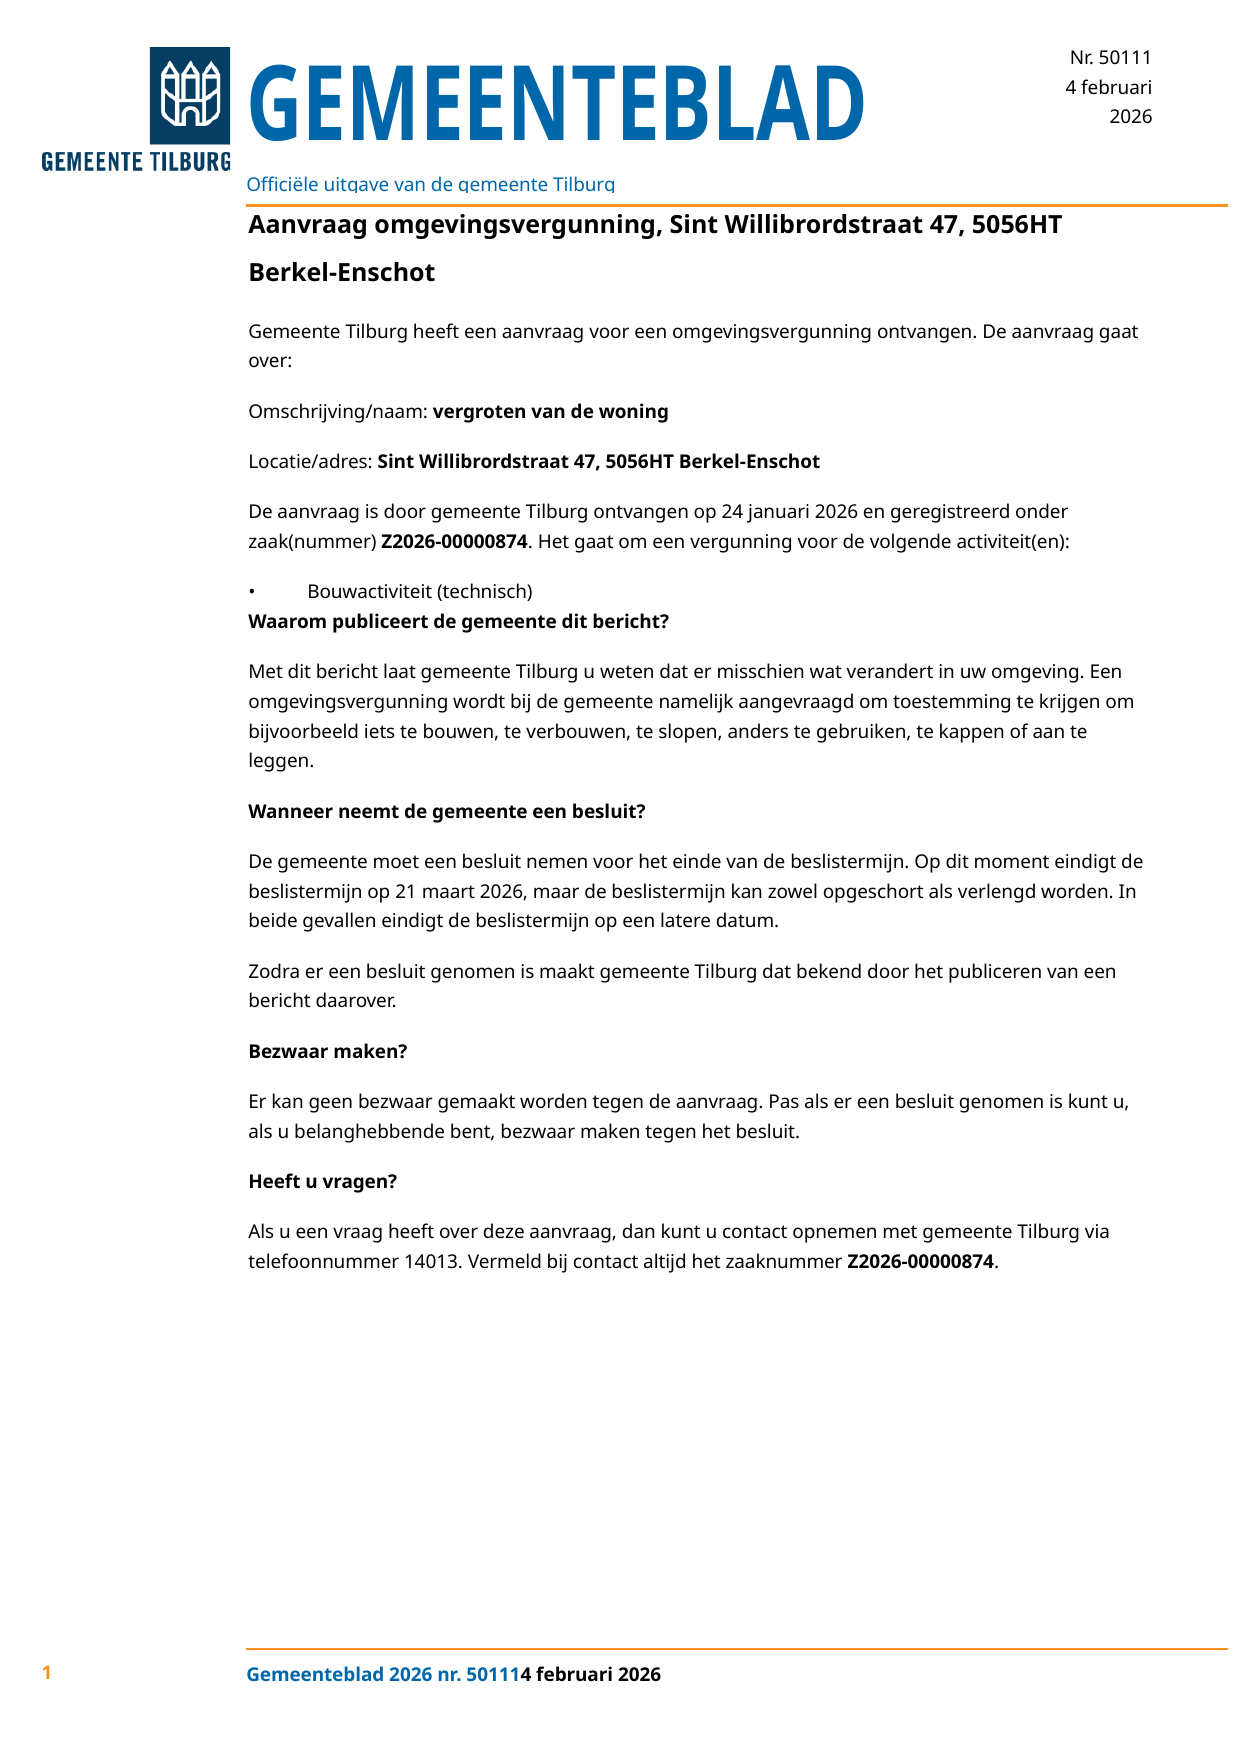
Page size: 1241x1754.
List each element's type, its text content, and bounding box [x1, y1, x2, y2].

text Locatie/adres: Sint Willibrordstraat 47, 5056HT Berkel-Enschot [248, 448, 1152, 474]
text Heeft u vragen? [248, 1168, 1152, 1194]
text Wanneer neemt de gemeente een besluit? [248, 798, 1152, 824]
text De gemeente moet een besluit nemen voor het einde van de beslistermijn. Op dit moment eindigt de beslistermijn op 21 maart 2026, maar de beslistermijn kan zowel opgeschort als verlengd worden. In beide gevallen eindigt de beslistermijn op een latere datum. [248, 848, 1152, 933]
text Omschrijving/naam: vergroten van de woning [248, 398, 1152, 424]
text Zodra er een besluit genomen is maakt gemeente Tilburg dat bekend door het publiceren van een bericht daarover. [248, 958, 1152, 1013]
text Gemeente Tilburg heeft een aanvraag voor een omgevingsvergunning ontvangen. De aanvraag gaat over: [248, 318, 1152, 373]
text Er kan geen bezwaar gemaakt worden tegen de aanvraag. Pas als er een besluit genomen is kunt u, als u belanghebbende bent, bezwaar maken tegen het besluit. [248, 1088, 1152, 1144]
picture [41, 47, 231, 172]
list Bouwactiviteit (technisch) [248, 579, 1152, 604]
text Als u een vraag heeft over deze aanvraag, dan kunt u contact opnemen met gemeente Tilburg via telefoonnummer 14013. Vermeld bij contact altijd het zaaknummer Z2026-00000874. [248, 1219, 1152, 1274]
text De aanvraag is door gemeente Tilburg ontvangen op 24 januari 2026 en geregistreerd onder zaak(nummer) Z2026-00000874. Het gaat om een vergunning voor de volgende activiteit(en): [248, 499, 1152, 554]
text Met dit bericht laat gemeente Tilburg u weten dat er misschien wat verandert in uw omgeving. Een omgevingsvergunning wordt bij de gemeente namelijk aangevraagd om toestemming te krijgen om bijvoorbeeld iets te bouwen, te verbouwen, te slopen, anders te gebruiken, te kappen of aan te leggen. [248, 659, 1152, 773]
text Waarom publiceert de gemeente dit bericht? [248, 608, 1152, 634]
text Bezwaar maken? [248, 1038, 1152, 1064]
text Aanvraag omgevingsvergunning, Sint Willibrordstraat 47, 5056HT Berkel-Enschot [248, 207, 1152, 288]
